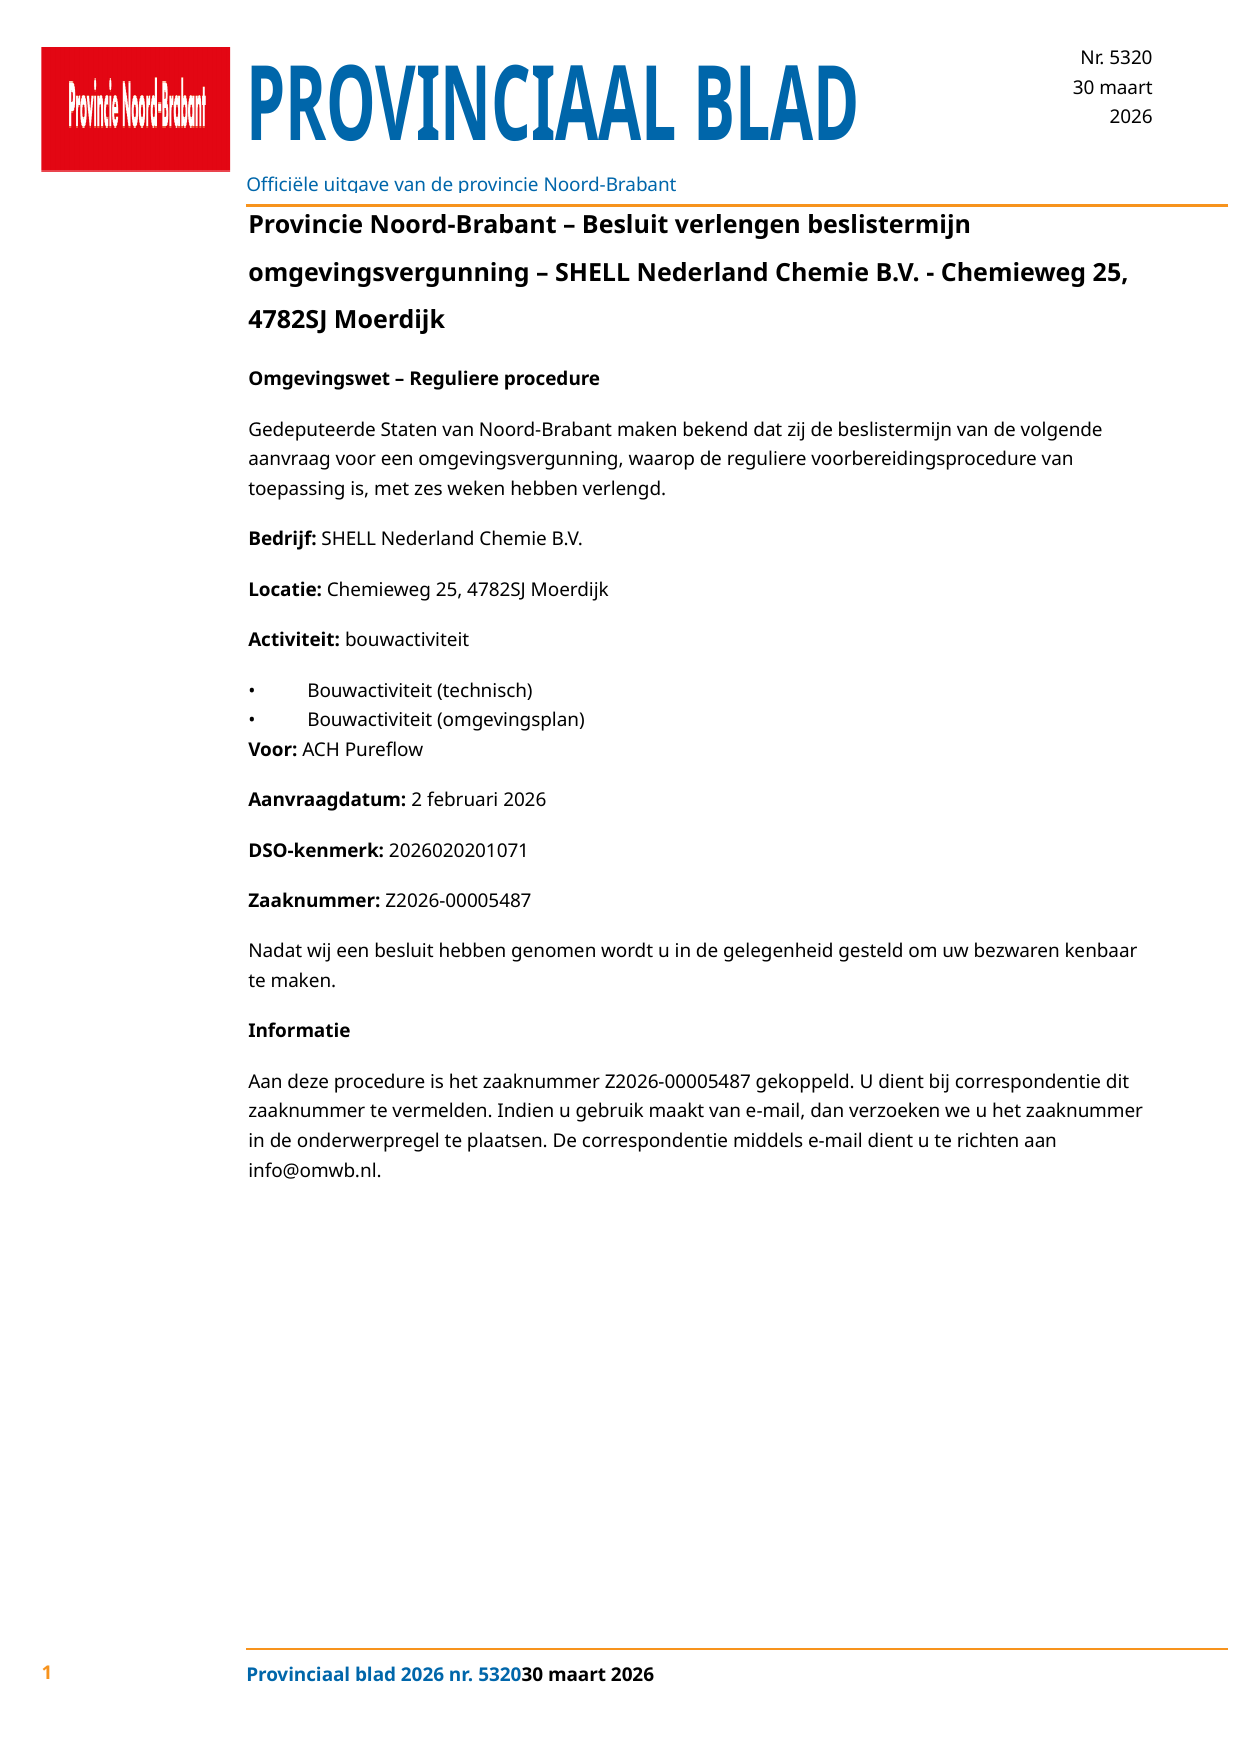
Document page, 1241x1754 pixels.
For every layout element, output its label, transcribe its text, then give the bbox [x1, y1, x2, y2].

text Omgevingswet – Reguliere procedure [248, 366, 1152, 391]
picture [41, 47, 231, 172]
text Aanvraagdatum: 2 februari 2026 [248, 786, 1152, 812]
text Gedeputeerde Staten van Noord-Brabant maken bekend dat zij de beslistermijn van de volgende aanvraag voor een omgevingsvergunning, waarop de reguliere voorbereidingsprocedure van toepassing is, met zes weken hebben verlengd. [248, 416, 1152, 501]
text Activiteit: bouwactiviteit [248, 626, 1152, 652]
text DSO-kenmerk: 2026020201071 [248, 837, 1152, 862]
text Aan deze procedure is het zaaknummer Z2026-00005487 gekoppeld. U dient bij correspondentie dit zaaknummer te vermelden. Indien u gebruik maakt van e-mail, dan verzoeken we u het zaaknummer in de onderwerpregel te plaatsen. De correspondentie middels e-mail dient u te richten aan info@omwb.nl. [248, 1068, 1152, 1182]
text Voor: ACH Pureflow [248, 736, 1152, 762]
list Bouwactiviteit (technisch) [248, 677, 1152, 702]
text Locatie: Chemieweg 25, 4782SJ Moerdijk [248, 576, 1152, 602]
text Zaaknummer: Z2026-00005487 [248, 887, 1152, 913]
text Informatie [248, 1018, 1152, 1043]
text Provincie Noord-Brabant – Besluit verlengen beslistermijn omgevingsvergunning – SHELL Nederland Chemie B.V. - Chemieweg 25, 4782SJ Moerdijk [248, 207, 1152, 336]
list Bouwactiviteit (omgevingsplan) [248, 706, 1152, 732]
text Nadat wij een besluit hebben genomen wordt u in de gelegenheid gesteld om uw bezwaren kenbaar te maken. [248, 938, 1152, 993]
text Bedrijf: SHELL Nederland Chemie B.V. [248, 526, 1152, 551]
